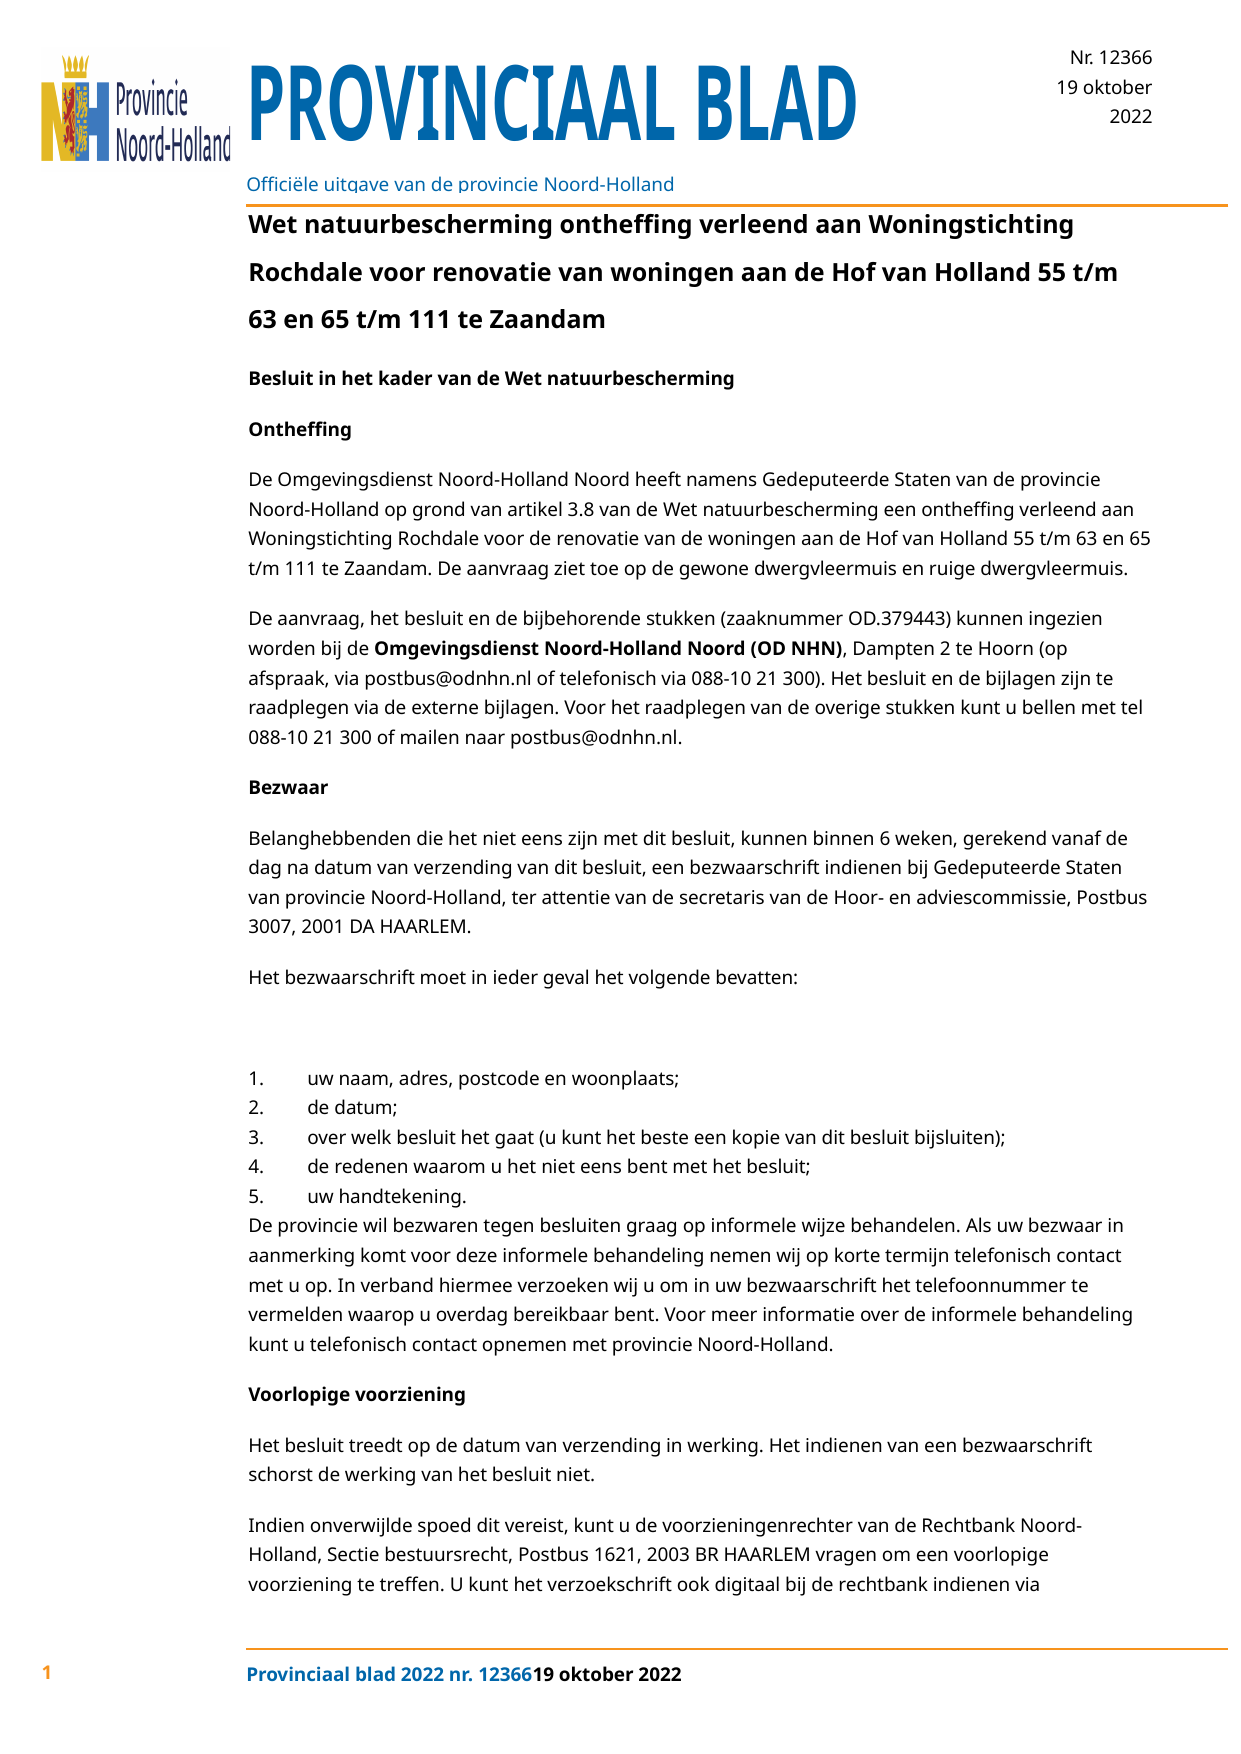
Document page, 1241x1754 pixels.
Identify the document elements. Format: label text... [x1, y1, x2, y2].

text Belanghebbenden die het niet eens zijn met dit besluit, kunnen binnen 6 weken, gerekend vanaf de dag na datum van verzending van dit besluit, een bezwaarschrift indienen bij Gedeputeerde Staten van provincie Noord-Holland, ter attentie van de secretaris van de Hoor- en adviescommissie, Postbus 3007, 2001 DA HAARLEM. [248, 825, 1152, 939]
list uw handtekening. [248, 1183, 1152, 1209]
list de datum; [248, 1094, 1152, 1120]
text Ontheffing [248, 416, 1152, 442]
picture [41, 47, 231, 172]
text Indien onverwijlde spoed dit vereist, kunt u de voorzieningenrechter van de Rechtbank Noord-Holland, Sectie bestuursrecht, Postbus 1621, 2003 BR HAARLEM vragen om een voorlopige voorziening te treffen. U kunt het verzoekschrift ook digitaal bij de rechtbank indienen via [248, 1512, 1152, 1597]
text De aanvraag, het besluit en de bijbehorende stukken (zaaknummer OD.379443) kunnen ingezien worden bij de Omgevingsdienst Noord-Holland Noord (OD NHN), Dampten 2 te Hoorn (op afspraak, via postbus@odnhn.nl of telefonisch via 088-10 21 300). Het besluit en de bijlagen zijn te raadplegen via de externe bijlagen. Voor het raadplegen van de overige stukken kunt u bellen met tel 088-10 21 300 of mailen naar postbus@odnhn.nl. [248, 606, 1152, 749]
text De Omgevingsdienst Noord-Holland Noord heeft namens Gedeputeerde Staten van de provincie Noord-Holland op grond van artikel 3.8 van de Wet natuurbescherming een ontheffing verleend aan Woningstichting Rochdale voor de renovatie van de woningen aan de Hof van Holland 55 t/m 63 en 65 t/m 111 te Zaandam. De aanvraag ziet toe op de gewone dwergvleermuis en ruige dwergvleermuis. [248, 466, 1152, 581]
text Bezwaar [248, 774, 1152, 800]
text Het bezwaarschrift moet in ieder geval het volgende bevatten: [248, 964, 1152, 989]
list de redenen waarom u het niet eens bent met het besluit; [248, 1153, 1152, 1179]
text Voorlopige voorziening [248, 1381, 1152, 1407]
text Wet natuurbescherming ontheffing verleend aan Woningstichting Rochdale voor renovatie van woningen aan de Hof van Holland 55 t/m 63 en 65 t/m 111 te Zaandam [248, 207, 1152, 336]
list uw naam, adres, postcode en woonplaats; [248, 1065, 1152, 1090]
text Besluit in het kader van de Wet natuurbescherming [248, 366, 1152, 391]
text De provincie wil bezwaren tegen besluiten graag op informele wijze behandelen. Als uw bezwaar in aanmerking komt voor deze informele behandeling nemen wij op korte termijn telefonisch contact met u op. In verband hiermee verzoeken wij u om in uw bezwaarschrift het telefoonnummer te vermelden waarop u overdag bereikbaar bent. Voor meer informatie over de informele behandeling kunt u telefonisch contact opnemen met provincie Noord-Holland. [248, 1213, 1152, 1357]
list over welk besluit het gaat (u kunt het beste een kopie van dit besluit bijsluiten); [248, 1124, 1152, 1149]
text Het besluit treedt op de datum van verzending in werking. Het indienen van een bezwaarschrift schorst de werking van het besluit niet. [248, 1432, 1152, 1487]
